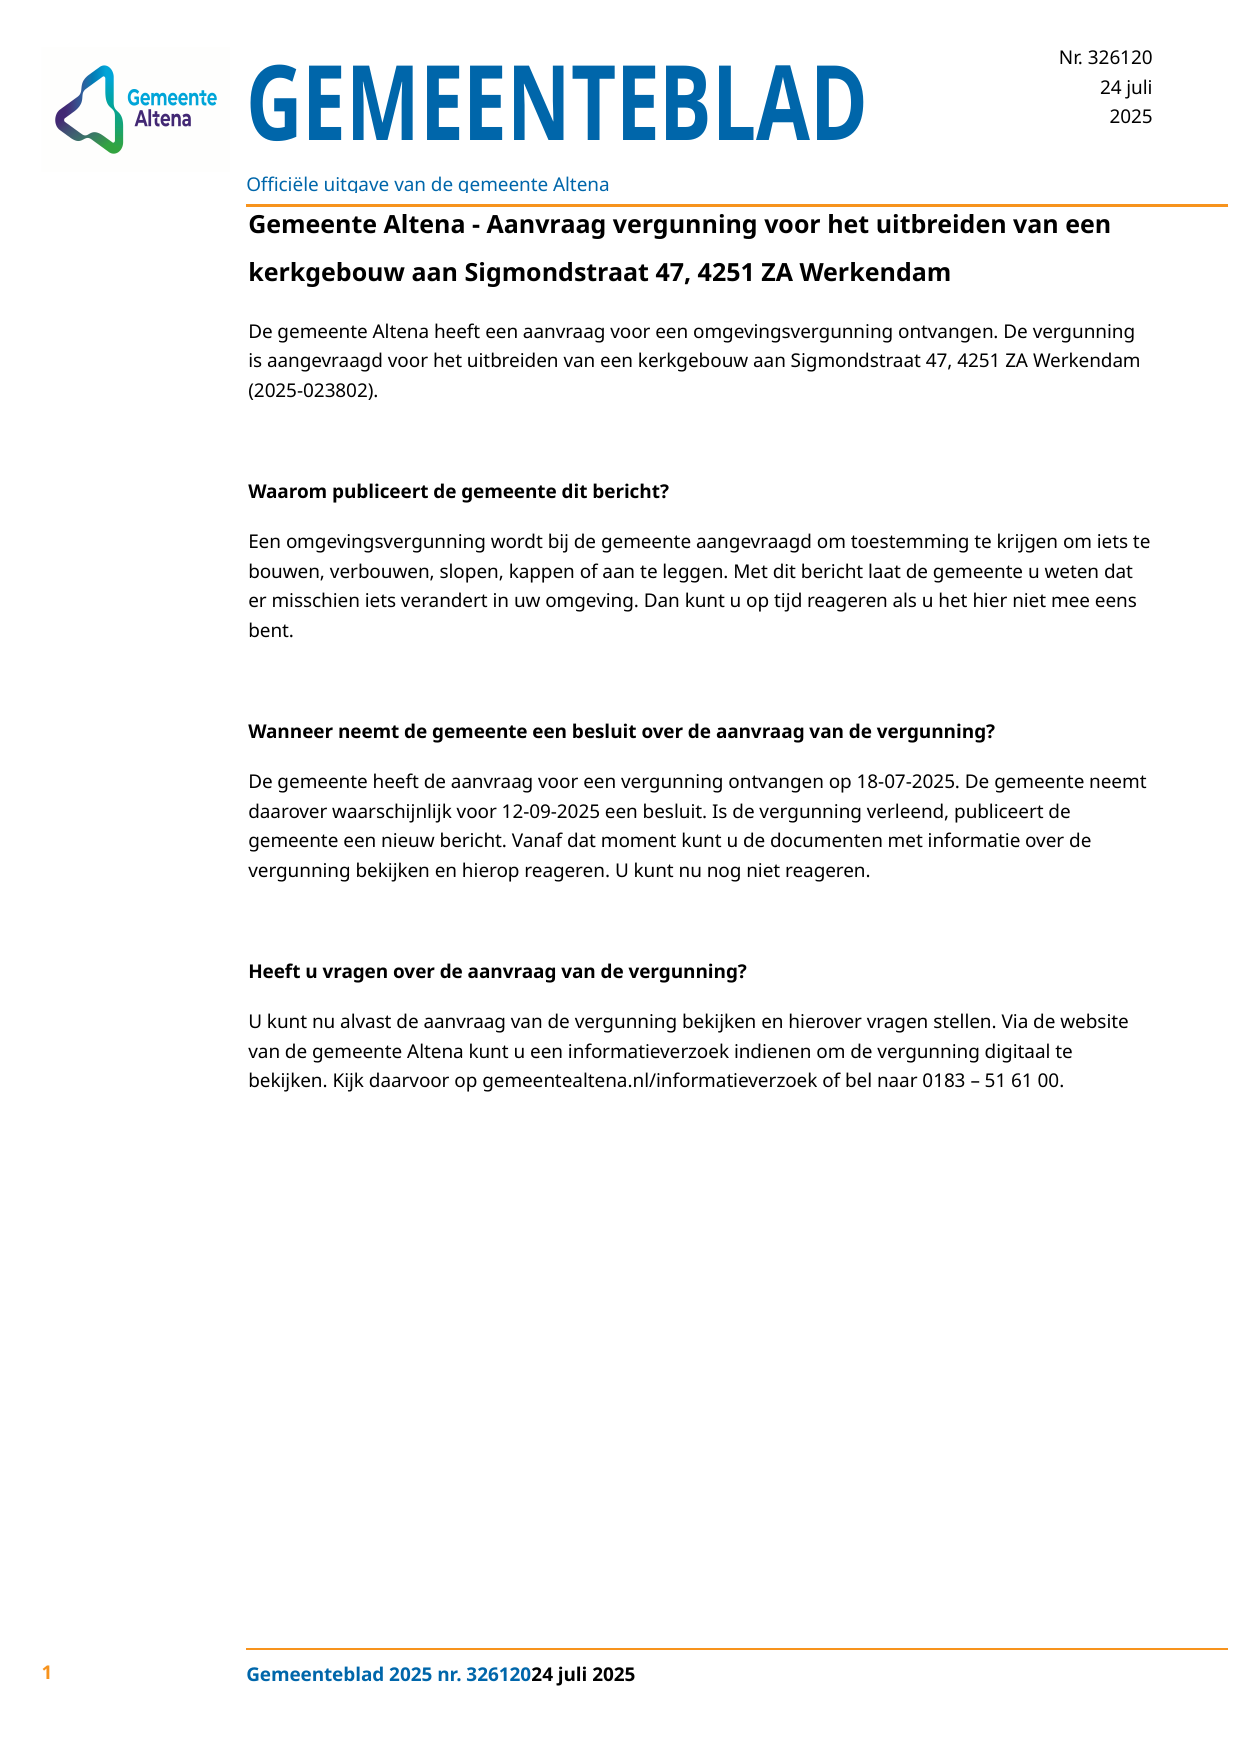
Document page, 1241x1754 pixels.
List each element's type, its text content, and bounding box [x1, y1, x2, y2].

picture [41, 47, 231, 172]
text De gemeente Altena heeft een aanvraag voor een omgevingsvergunning ontvangen. De vergunning is aangevraagd voor het uitbreiden van een kerkgebouw aan Sigmondstraat 47, 4251 ZA Werkendam (2025-023802). [248, 318, 1152, 403]
text Waarom publiceert de gemeente dit bericht? [248, 478, 1152, 504]
text U kunt nu alvast de aanvraag van de vergunning bekijken en hierover vragen stellen. Via de website van de gemeente Altena kunt u een informatieverzoek indienen om de vergunning digitaal te bekijken. Kijk daarvoor op gemeentealtena.nl/informatieverzoek of bel naar 0183 – 51 61 00. [248, 1008, 1152, 1093]
text Heeft u vragen over de aanvraag van de vergunning? [248, 958, 1152, 984]
text De gemeente heeft de aanvraag voor een vergunning ontvangen op 18-07-2025. De gemeente neemt daarover waarschijnlijk voor 12-09-2025 een besluit. Is de vergunning verleend, publiceert de gemeente een nieuw bericht. Vanaf dat moment kunt u de documenten met informatie over de vergunning bekijken en hierop reageren. U kunt nu nog niet reageren. [248, 768, 1152, 883]
text Een omgevingsvergunning wordt bij de gemeente aangevraagd om toestemming te krijgen om iets te bouwen, verbouwen, slopen, kappen of aan te leggen. Met dit bericht laat de gemeente u weten dat er misschien iets verandert in uw omgeving. Dan kunt u op tijd reageren als u het hier niet mee eens bent. [248, 528, 1152, 643]
text Wanneer neemt de gemeente een besluit over de aanvraag van de vergunning? [248, 718, 1152, 744]
text Gemeente Altena - Aanvraag vergunning voor het uitbreiden van een kerkgebouw aan Sigmondstraat 47, 4251 ZA Werkendam [248, 207, 1152, 288]
